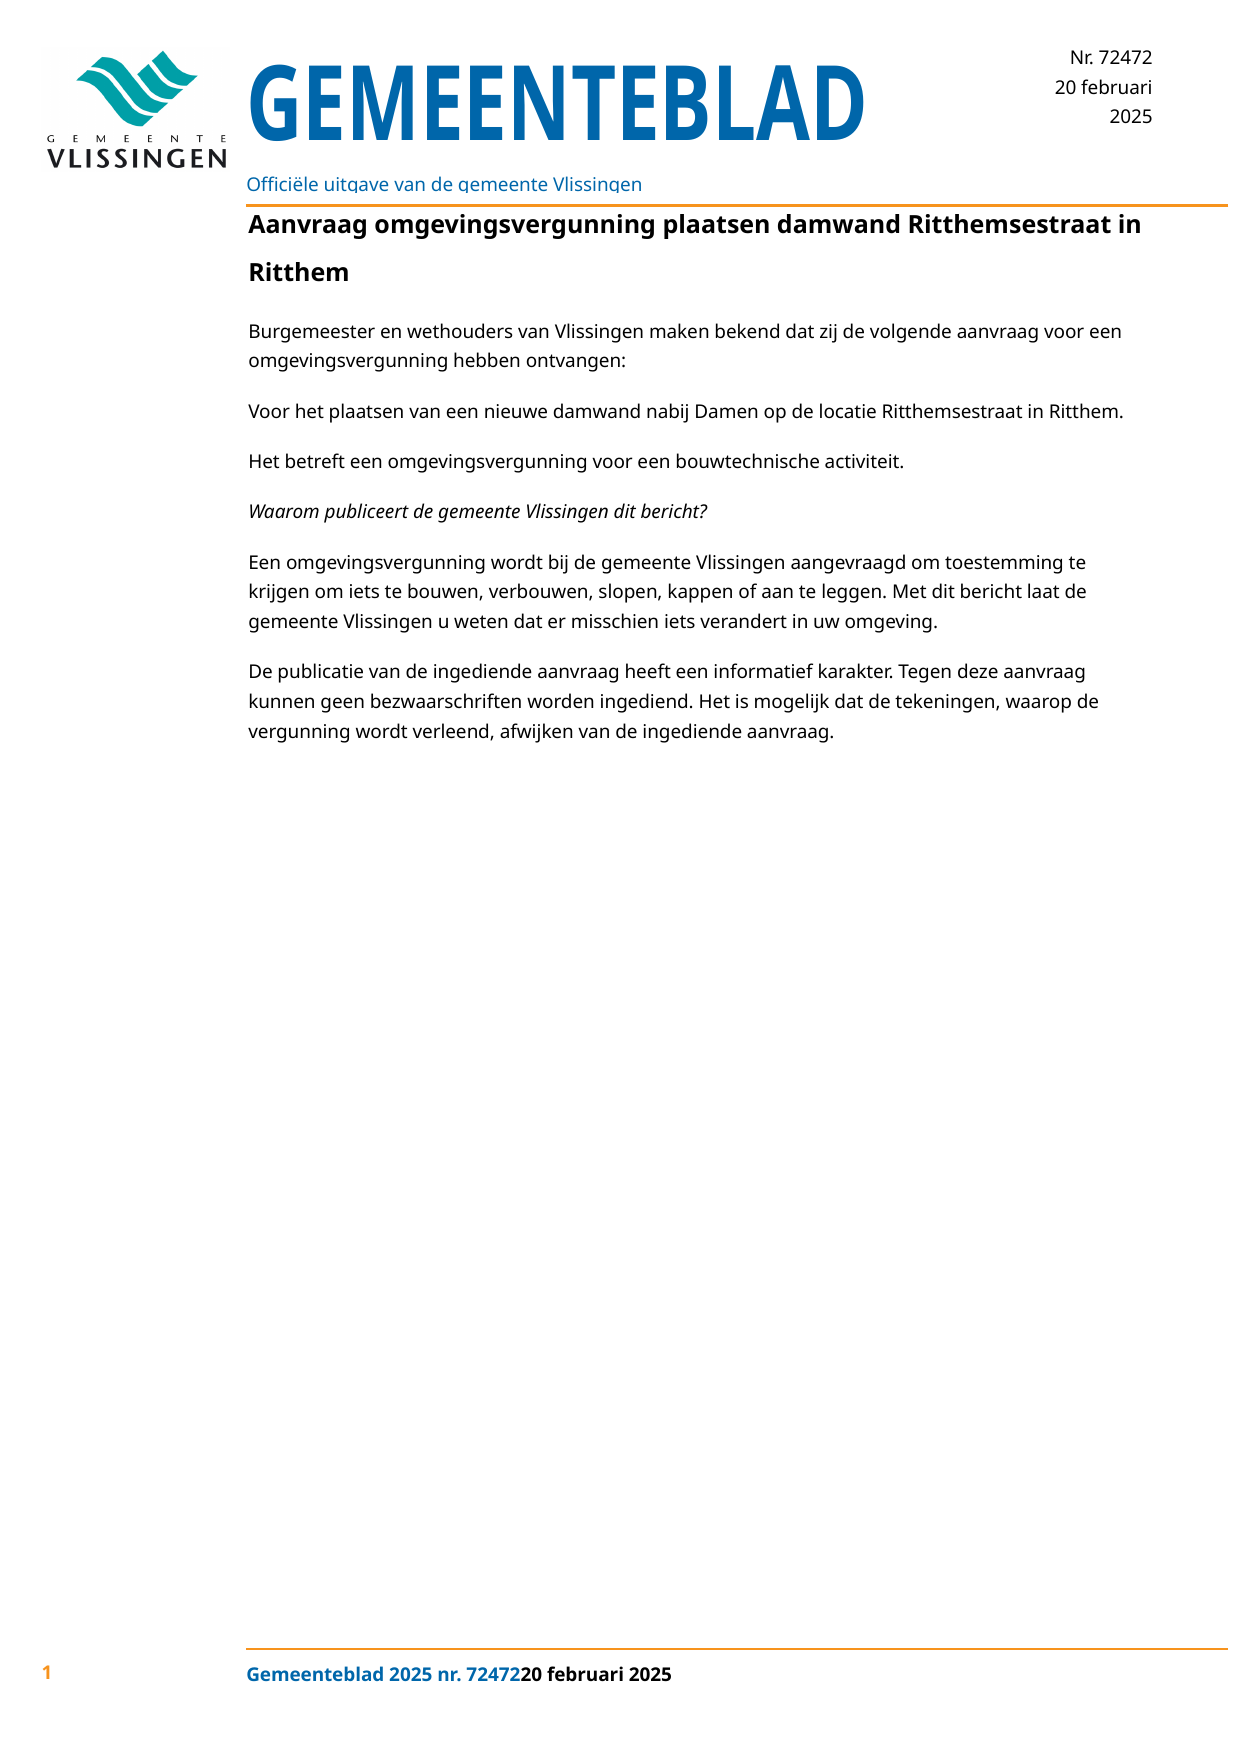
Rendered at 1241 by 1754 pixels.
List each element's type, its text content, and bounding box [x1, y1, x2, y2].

text Voor het plaatsen van een nieuwe damwand nabij Damen op de locatie Ritthemsestraat in Ritthem. [248, 398, 1152, 424]
picture [41, 47, 231, 172]
text De publicatie van de ingediende aanvraag heeft een informatief karakter. Tegen deze aanvraag kunnen geen bezwaarschriften worden ingediend. Het is mogelijk dat de tekeningen, waarop de vergunning wordt verleend, afwijken van de ingediende aanvraag. [248, 659, 1152, 744]
text Het betreft een omgevingsvergunning voor een bouwtechnische activiteit. [248, 448, 1152, 474]
text Waarom publiceert de gemeente Vlissingen dit bericht? [248, 499, 1152, 524]
text Een omgevingsvergunning wordt bij de gemeente Vlissingen aangevraagd om toestemming te krijgen om iets te bouwen, verbouwen, slopen, kappen of aan te leggen. Met dit bericht laat de gemeente Vlissingen u weten dat er misschien iets verandert in uw omgeving. [248, 549, 1152, 634]
text Burgemeester en wethouders van Vlissingen maken bekend dat zij de volgende aanvraag voor een omgevingsvergunning hebben ontvangen: [248, 318, 1152, 373]
text Aanvraag omgevingsvergunning plaatsen damwand Ritthemsestraat in Ritthem [248, 207, 1152, 288]
